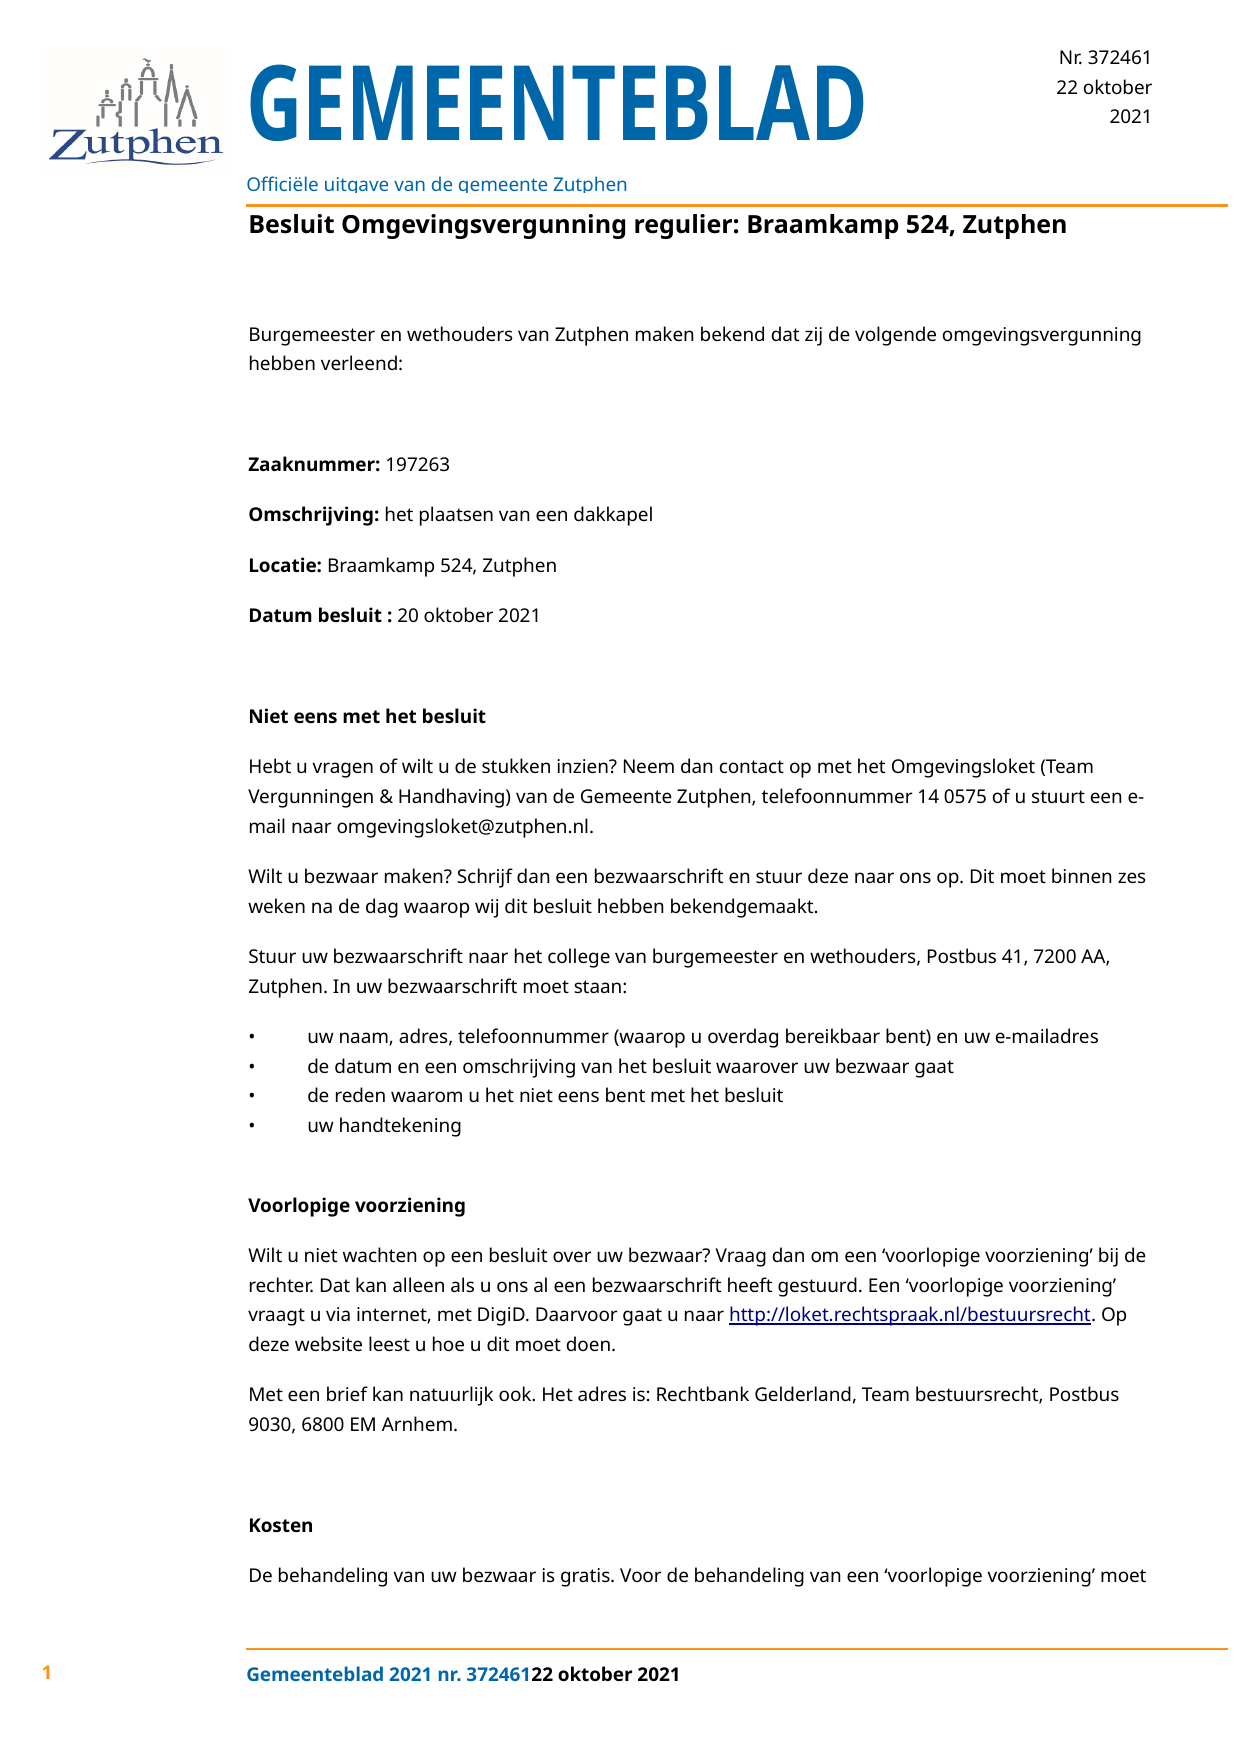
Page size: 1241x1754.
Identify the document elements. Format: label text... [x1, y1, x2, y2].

text Burgemeester en wethouders van Zutphen maken bekend dat zij de volgende omgevingsvergunning hebben verleend: [248, 321, 1152, 376]
picture [41, 47, 231, 172]
text De behandeling van uw bezwaar is gratis. Voor de behandeling van een ‘voorlopige voorziening’ moet [248, 1562, 1152, 1588]
text Omschrijving: het plaatsen van een dakkapel [248, 502, 1152, 527]
text Zaaknummer: 197263 [248, 451, 1152, 477]
text Locatie: Braamkamp 524, Zutphen [248, 552, 1152, 578]
list uw handtekening [248, 1112, 1152, 1138]
list de datum en een omschrijving van het besluit waarover uw bezwaar gaat [248, 1053, 1152, 1078]
list uw naam, adres, telefoonnummer (waarop u overdag bereikbaar bent) en uw e-mailadres [248, 1023, 1152, 1049]
text Stuur uw bezwaarschrift naar het college van burgemeester en wethouders, Postbus 41, 7200 AA, Zutphen. In uw bezwaarschrift moet staan: [248, 943, 1152, 998]
text Datum besluit : 20 oktober 2021 [248, 602, 1152, 628]
text Voorlopige voorziening [248, 1192, 1152, 1218]
text Met een brief kan natuurlijk ook. Het adres is: Rechtbank Gelderland, Team bestuursrecht, Postbus 9030, 6800 EM Arnhem. [248, 1382, 1152, 1437]
text Wilt u niet wachten op een besluit over uw bezwaar? Vraag dan om een ‘voorlopige voorziening’ bij de rechter. Dat kan alleen als u ons al een bezwaarschrift heeft gestuurd. Een ‘voorlopige voorziening’ vraagt u via internet, met DigiD. Daarvoor gaat u naar http://loket.rechtspraak.nl/bestuursrecht. Op deze website leest u hoe u dit moet doen. [248, 1242, 1152, 1357]
text Kosten [248, 1512, 1152, 1538]
text Wilt u bezwaar maken? Schrijf dan een bezwaarschrift en stuur deze naar ons op. Dit moet binnen zes weken na de dag waarop wij dit besluit hebben bekendgemaakt. [248, 863, 1152, 918]
text Besluit Omgevingsvergunning regulier: Braamkamp 524, Zutphen [248, 207, 1152, 241]
text Hebt u vragen of wilt u de stukken inzien? Neem dan contact op met het Omgevingsloket (Team Vergunningen & Handhaving) van de Gemeente Zutphen, telefoonnummer 14 0575 of u stuurt een e-mail naar omgevingsloket@zutphen.nl. [248, 754, 1152, 838]
list de reden waarom u het niet eens bent met het besluit [248, 1082, 1152, 1108]
text Niet eens met het besluit [248, 703, 1152, 729]
